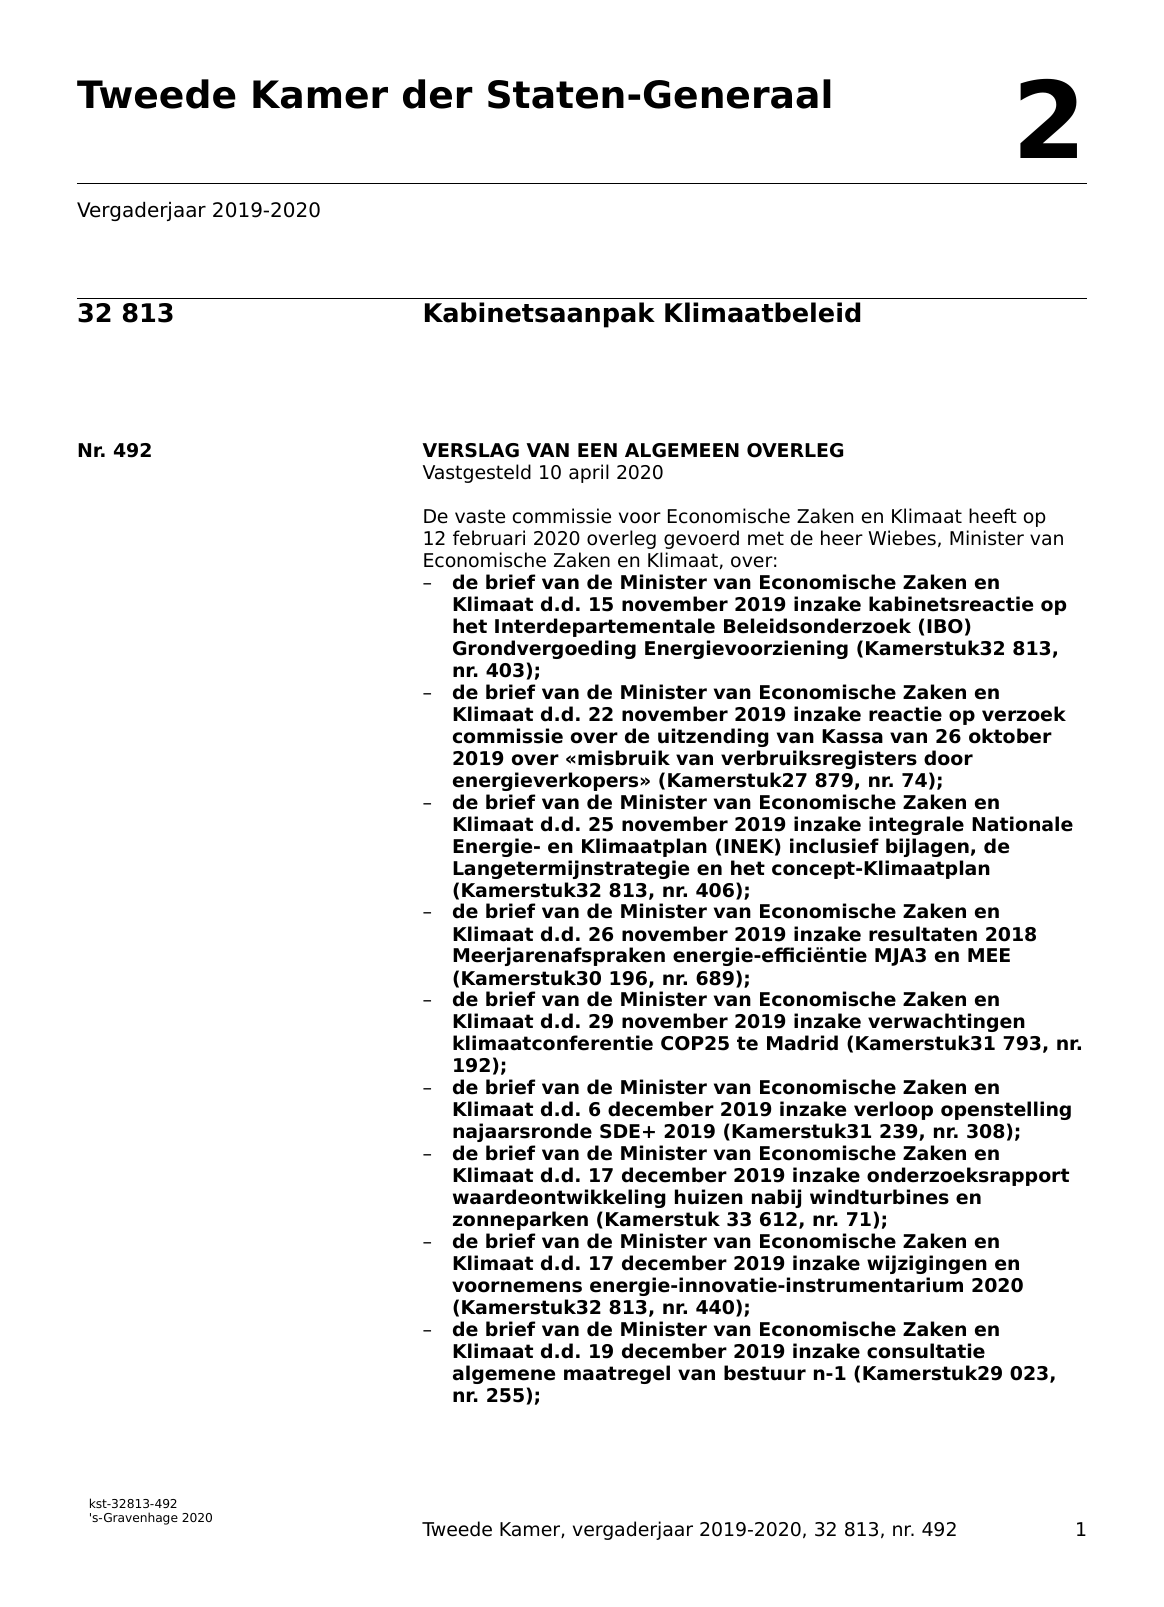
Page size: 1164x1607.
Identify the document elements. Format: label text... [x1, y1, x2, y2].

text – de brief van de Minister van Economische Zaken en Klimaat d.d. 25 november 2019 inzake integrale Nationale Energie- en Klimaatplan (INEK) inclusief bijlagen, de Langetermijnstrategie en het concept-Klimaatplan (Kamerstuk32 813, nr. 406); [422, 792, 1087, 901]
text – de brief van de Minister van Economische Zaken en Klimaat d.d. 26 november 2019 inzake resultaten 2018 Meerjarenafspraken energie-efficiëntie MJA3 en MEE (Kamerstuk30 196, nr. 689); [422, 901, 1087, 989]
text – de brief van de Minister van Economische Zaken en Klimaat d.d. 6 december 2019 inzake verloop openstelling najaarsronde SDE+ 2019 (Kamerstuk31 239, nr. 308); [422, 1077, 1087, 1143]
text – de brief van de Minister van Economische Zaken en Klimaat d.d. 29 november 2019 inzake verwachtingen klimaatconferentie COP25 te Madrid (Kamerstuk31 793, nr. 192); [422, 989, 1087, 1077]
text Vastgesteld 10 april 2020 [422, 462, 1087, 484]
text – de brief van de Minister van Economische Zaken en Klimaat d.d. 15 november 2019 inzake kabinetsreactie op het Interdepartementale Beleidsonderzoek (IBO) Grondvergoeding Energievoorziening (Kamerstuk32 813, nr. 403); [422, 572, 1087, 682]
text – de brief van de Minister van Economische Zaken en Klimaat d.d. 19 december 2019 inzake consultatie algemene maatregel van bestuur n-1 (Kamerstuk29 023, nr. 255); [422, 1319, 1087, 1407]
text kst-32813-492 [88, 1497, 323, 1511]
subtitle 32 813 Kabinetsaanpak Klimaatbeleid [77, 299, 1087, 329]
subtitle Nr. 492 VERSLAG VAN EEN ALGEMEEN OVERLEG [77, 440, 1087, 462]
table_cell Vergaderjaar 2019-2020 [77, 184, 1087, 298]
text – de brief van de Minister van Economische Zaken en Klimaat d.d. 17 december 2019 inzake onderzoeksrapport waardeontwikkeling huizen nabij windturbines en zonneparken (Kamerstuk 33 612, nr. 71); [422, 1143, 1087, 1231]
text 's-Gravenhage 2020 [88, 1511, 323, 1525]
text – de brief van de Minister van Economische Zaken en Klimaat d.d. 17 december 2019 inzake wijzigingen en voornemens energie-innovatie-instrumentarium 2020 (Kamerstuk32 813, nr. 440); [422, 1231, 1087, 1319]
text De vaste commissie voor Economische Zaken en Klimaat heeft op 12 februari 2020 overleg gevoerd met de heer Wiebes, Minister van Economische Zaken en Klimaat, over: [422, 506, 1087, 572]
table_header 2 [886, 59, 1087, 183]
table_header Tweede Kamer der Staten-Generaal [77, 59, 886, 183]
text – de brief van de Minister van Economische Zaken en Klimaat d.d. 22 november 2019 inzake reactie op verzoek commissie over de uitzending van Kassa van 26 oktober 2019 over «misbruik van verbruiksregisters door energieverkopers» (Kamerstuk27 879, nr. 74); [422, 682, 1087, 792]
